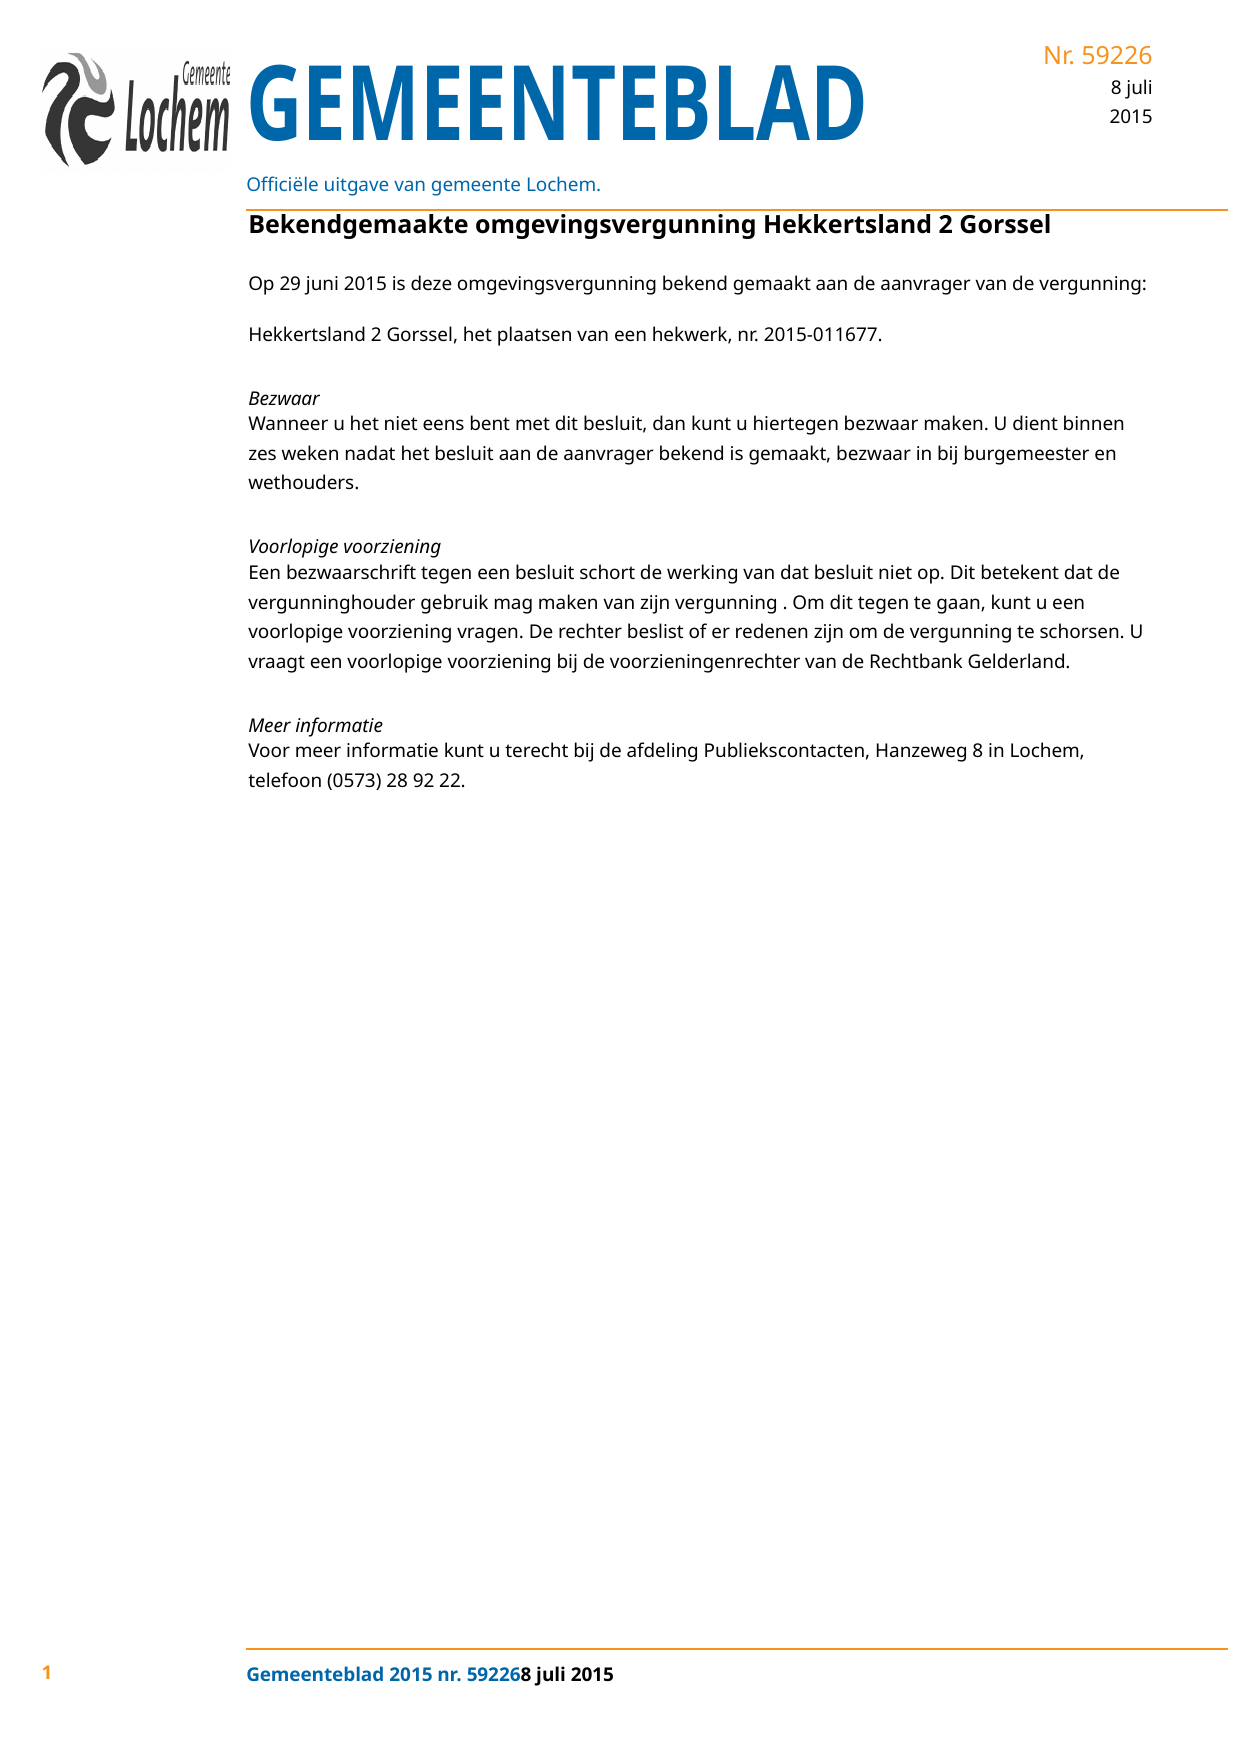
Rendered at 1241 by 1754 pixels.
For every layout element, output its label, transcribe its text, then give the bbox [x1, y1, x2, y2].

text Hekkertsland 2 Gorssel, het plaatsen van een hekwerk, nr. 2015-011677. [248, 321, 1152, 346]
text Bezwaar [248, 385, 1152, 410]
text Voorlopige voorziening [248, 533, 1152, 559]
picture [41, 47, 231, 172]
text Wanneer u het niet eens bent met dit besluit, dan kunt u hiertegen bezwaar maken. U dient binnen zes weken nadat het besluit aan de aanvrager bekend is gemaakt, bezwaar in bij burgemeester en wethouders. [248, 410, 1152, 495]
text Voor meer informatie kunt u terecht bij de afdeling Publiekscontacten, Hanzeweg 8 in Lochem, telefoon (0573) 28 92 22. [248, 738, 1152, 793]
text Meer informatie [248, 712, 1152, 738]
text Een bezwaarschrift tegen een besluit schort de werking van dat besluit niet op. Dit betekent dat de vergunninghouder gebruik mag maken van zijn vergunning . Om dit tegen te gaan, kunt u een voorlopige voorziening vragen. De rechter beslist of er redenen zijn om de vergunning te schorsen. U vraagt een voorlopige voorziening bij de voorzieningenrechter van de Rechtbank Gelderland. [248, 559, 1152, 674]
text Bekendgemaakte omgevingsvergunning Hekkertsland 2 Gorssel [248, 211, 1152, 241]
text Op 29 juni 2015 is deze omgevingsvergunning bekend gemaakt aan de aanvrager van de vergunning: [248, 270, 1152, 296]
